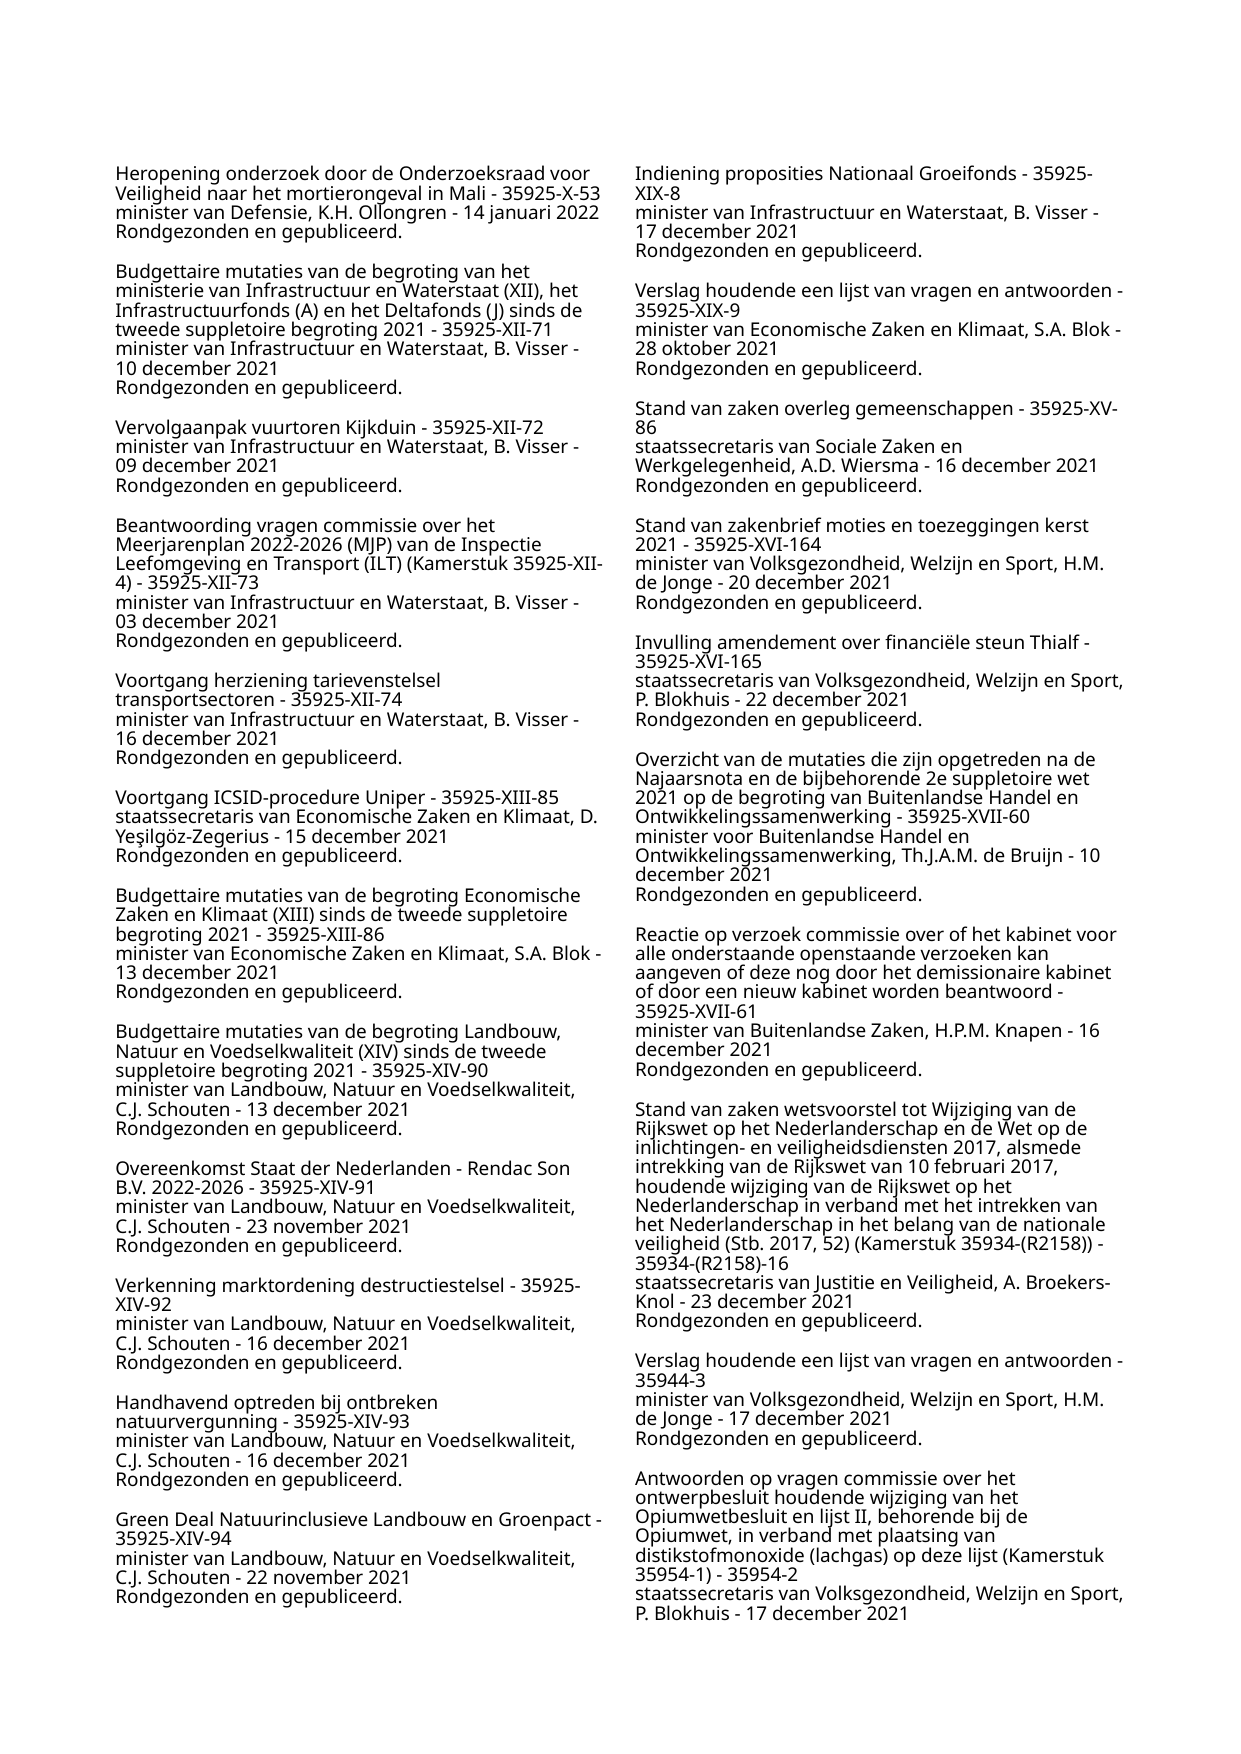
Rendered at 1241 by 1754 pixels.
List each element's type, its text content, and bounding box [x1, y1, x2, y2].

text Rondgezonden en gepubliceerd. [635, 711, 1125, 730]
text Voortgang herziening tarievenstelsel transportsectoren - 35925-XII-74 [115, 672, 605, 711]
text staatssecretaris van Sociale Zaken en Werkgelegenheid, A.D. Wiersma - 16 december 2021 [635, 438, 1125, 477]
text Rondgezonden en gepubliceerd. [115, 983, 605, 1003]
text Rondgezonden en gepubliceerd. [115, 632, 605, 651]
text Rondgezonden en gepubliceerd. [635, 1061, 1125, 1080]
text staatssecretaris van Economische Zaken en Klimaat, D. Yeşilgöz-Zegerius - 15 december 2021 [115, 808, 605, 847]
text minister van Landbouw, Natuur en Voedselkwaliteit, C.J. Schouten - 22 november 2021 [115, 1549, 605, 1588]
text staatssecretaris van Volksgezondheid, Welzijn en Sport, P. Blokhuis - 22 december 2021 [635, 672, 1125, 711]
text staatssecretaris van Volksgezondheid, Welzijn en Sport, P. Blokhuis - 17 december 2021 [635, 1585, 1125, 1624]
text Rondgezonden en gepubliceerd. [635, 594, 1125, 613]
text Indiening proposities Nationaal Groeifonds - 35925-XIX-8 [635, 165, 1125, 204]
text minister van Defensie, K.H. Ollongren - 14 januari 2022 [115, 204, 605, 223]
text minister van Buitenlandse Zaken, H.P.M. Knapen - 16 december 2021 [635, 1022, 1125, 1061]
text Rondgezonden en gepubliceerd. [115, 1471, 605, 1490]
text Rondgezonden en gepubliceerd. [635, 886, 1125, 905]
text Rondgezonden en gepubliceerd. [115, 1237, 605, 1256]
text Verslag houdende een lijst van vragen en antwoorden - 35944-3 [635, 1352, 1125, 1391]
text minister van Landbouw, Natuur en Voedselkwaliteit, C.J. Schouten - 16 december 2021 [115, 1432, 605, 1471]
text minister van Infrastructuur en Waterstaat, B. Visser - 16 december 2021 [115, 711, 605, 749]
text minister van Economische Zaken en Klimaat, S.A. Blok - 13 december 2021 [115, 945, 605, 983]
text minister voor Buitenlandse Handel en Ontwikkelingssamenwerking, Th.J.A.M. de Bruijn - 10 december 2021 [635, 828, 1125, 886]
text Stand van zakenbrief moties en toezeggingen kerst 2021 - 35925-XVI-164 [635, 517, 1125, 555]
text minister van Infrastructuur en Waterstaat, B. Visser - 09 december 2021 [115, 438, 605, 477]
text Rondgezonden en gepubliceerd. [115, 749, 605, 768]
text Budgettaire mutaties van de begroting van het ministerie van Infrastructuur en Waterstaat (XII), het Infrastructuurfonds (A) en het Deltafonds (J) sinds de tweede suppletoire begroting 2021 - 35925-XII-71 [115, 263, 605, 340]
text Rondgezonden en gepubliceerd. [115, 379, 605, 398]
text Voortgang ICSID-procedure Uniper - 35925-XIII-85 [115, 789, 605, 808]
text minister van Volksgezondheid, Welzijn en Sport, H.M. de Jonge - 20 december 2021 [635, 555, 1125, 594]
text Rondgezonden en gepubliceerd. [635, 1429, 1125, 1449]
text Stand van zaken wetsvoorstel tot Wijziging van de Rijkswet op het Nederlanderschap en de Wet op de inlichtingen- en veiligheidsdiensten 2017, alsmede intrekking van de Rijkswet van 10 februari 2017, houdende wijziging van de Rijkswet op het Nederlanderschap in verband met het intrekken van het Nederlanderschap in het belang van de nationale veiligheid (Stb. 2017, 52) (Kamerstuk 35934-(R2158)) - 35934-(R2158)-16 [635, 1101, 1125, 1274]
text Stand van zaken overleg gemeenschappen - 35925-XV-86 [635, 399, 1125, 438]
text Rondgezonden en gepubliceerd. [635, 477, 1125, 496]
text Budgettaire mutaties van de begroting Landbouw, Natuur en Voedselkwaliteit (XIV) sinds de tweede suppletoire begroting 2021 - 35925-XIV-90 [115, 1023, 605, 1081]
text Rondgezonden en gepubliceerd. [635, 1312, 1125, 1332]
text minister van Landbouw, Natuur en Voedselkwaliteit, C.J. Schouten - 16 december 2021 [115, 1315, 605, 1354]
text Verslag houdende een lijst van vragen en antwoorden - 35925-XIX-9 [635, 282, 1125, 321]
text minister van Economische Zaken en Klimaat, S.A. Blok - 28 oktober 2021 [635, 321, 1125, 359]
text Reactie op verzoek commissie over of het kabinet voor alle onderstaande openstaande verzoeken kan aangeven of deze nog door het demissionaire kabinet of door een nieuw kabinet worden beantwoord - 35925-XVII-61 [635, 926, 1125, 1022]
text minister van Landbouw, Natuur en Voedselkwaliteit, C.J. Schouten - 23 november 2021 [115, 1198, 605, 1237]
text Overeenkomst Staat der Nederlanden - Rendac Son B.V. 2022-2026 - 35925-XIV-91 [115, 1160, 605, 1198]
text Verkenning marktordening destructiestelsel - 35925-XIV-92 [115, 1277, 605, 1315]
text staatssecretaris van Justitie en Veiligheid, A. Broekers-Knol - 23 december 2021 [635, 1274, 1125, 1312]
text minister van Infrastructuur en Waterstaat, B. Visser - 17 december 2021 [635, 204, 1125, 242]
text Rondgezonden en gepubliceerd. [115, 477, 605, 496]
text minister van Volksgezondheid, Welzijn en Sport, H.M. de Jonge - 17 december 2021 [635, 1391, 1125, 1429]
text minister van Infrastructuur en Waterstaat, B. Visser - 10 december 2021 [115, 340, 605, 379]
text Heropening onderzoek door de Onderzoeksraad voor Veiligheid naar het mortierongeval in Mali - 35925-X-53 [115, 165, 605, 204]
text Rondgezonden en gepubliceerd. [115, 1120, 605, 1139]
text Overzicht van de mutaties die zijn opgetreden na de Najaarsnota en de bijbehorende 2e suppletoire wet 2021 op de begroting van Buitenlandse Handel en Ontwikkelingssamenwerking - 35925-XVII-60 [635, 751, 1125, 828]
text Rondgezonden en gepubliceerd. [115, 1354, 605, 1373]
text Beantwoording vragen commissie over het Meerjarenplan 2022-2026 (MJP) van de Inspectie Leefomgeving en Transport (ILT) (Kamerstuk 35925-XII-4) - 35925-XII-73 [115, 517, 605, 594]
text Rondgezonden en gepubliceerd. [115, 847, 605, 866]
text Antwoorden op vragen commissie over het ontwerpbesluit houdende wijziging van het Opiumwetbesluit en lijst II, behorende bij de Opiumwet, in verband met plaatsing van distikstofmonoxide (lachgas) op deze lijst (Kamerstuk 35954-1) - 35954-2 [635, 1469, 1125, 1585]
text Vervolgaanpak vuurtoren Kijkduin - 35925-XII-72 [115, 419, 605, 438]
text Green Deal Natuurinclusieve Landbouw en Groenpact - 35925-XIV-94 [115, 1511, 605, 1549]
text Invulling amendement over financiële steun Thialf - 35925-XVI-165 [635, 634, 1125, 672]
text Budgettaire mutaties van de begroting Economische Zaken en Klimaat (XIII) sinds de tweede suppletoire begroting 2021 - 35925-XIII-86 [115, 887, 605, 945]
text minister van Landbouw, Natuur en Voedselkwaliteit, C.J. Schouten - 13 december 2021 [115, 1081, 605, 1120]
text Handhavend optreden bij ontbreken natuurvergunning - 35925-XIV-93 [115, 1394, 605, 1432]
text Rondgezonden en gepubliceerd. [635, 359, 1125, 379]
text Rondgezonden en gepubliceerd. [115, 1588, 605, 1607]
text Rondgezonden en gepubliceerd. [635, 242, 1125, 262]
text Rondgezonden en gepubliceerd. [115, 223, 605, 242]
text minister van Infrastructuur en Waterstaat, B. Visser - 03 december 2021 [115, 594, 605, 632]
